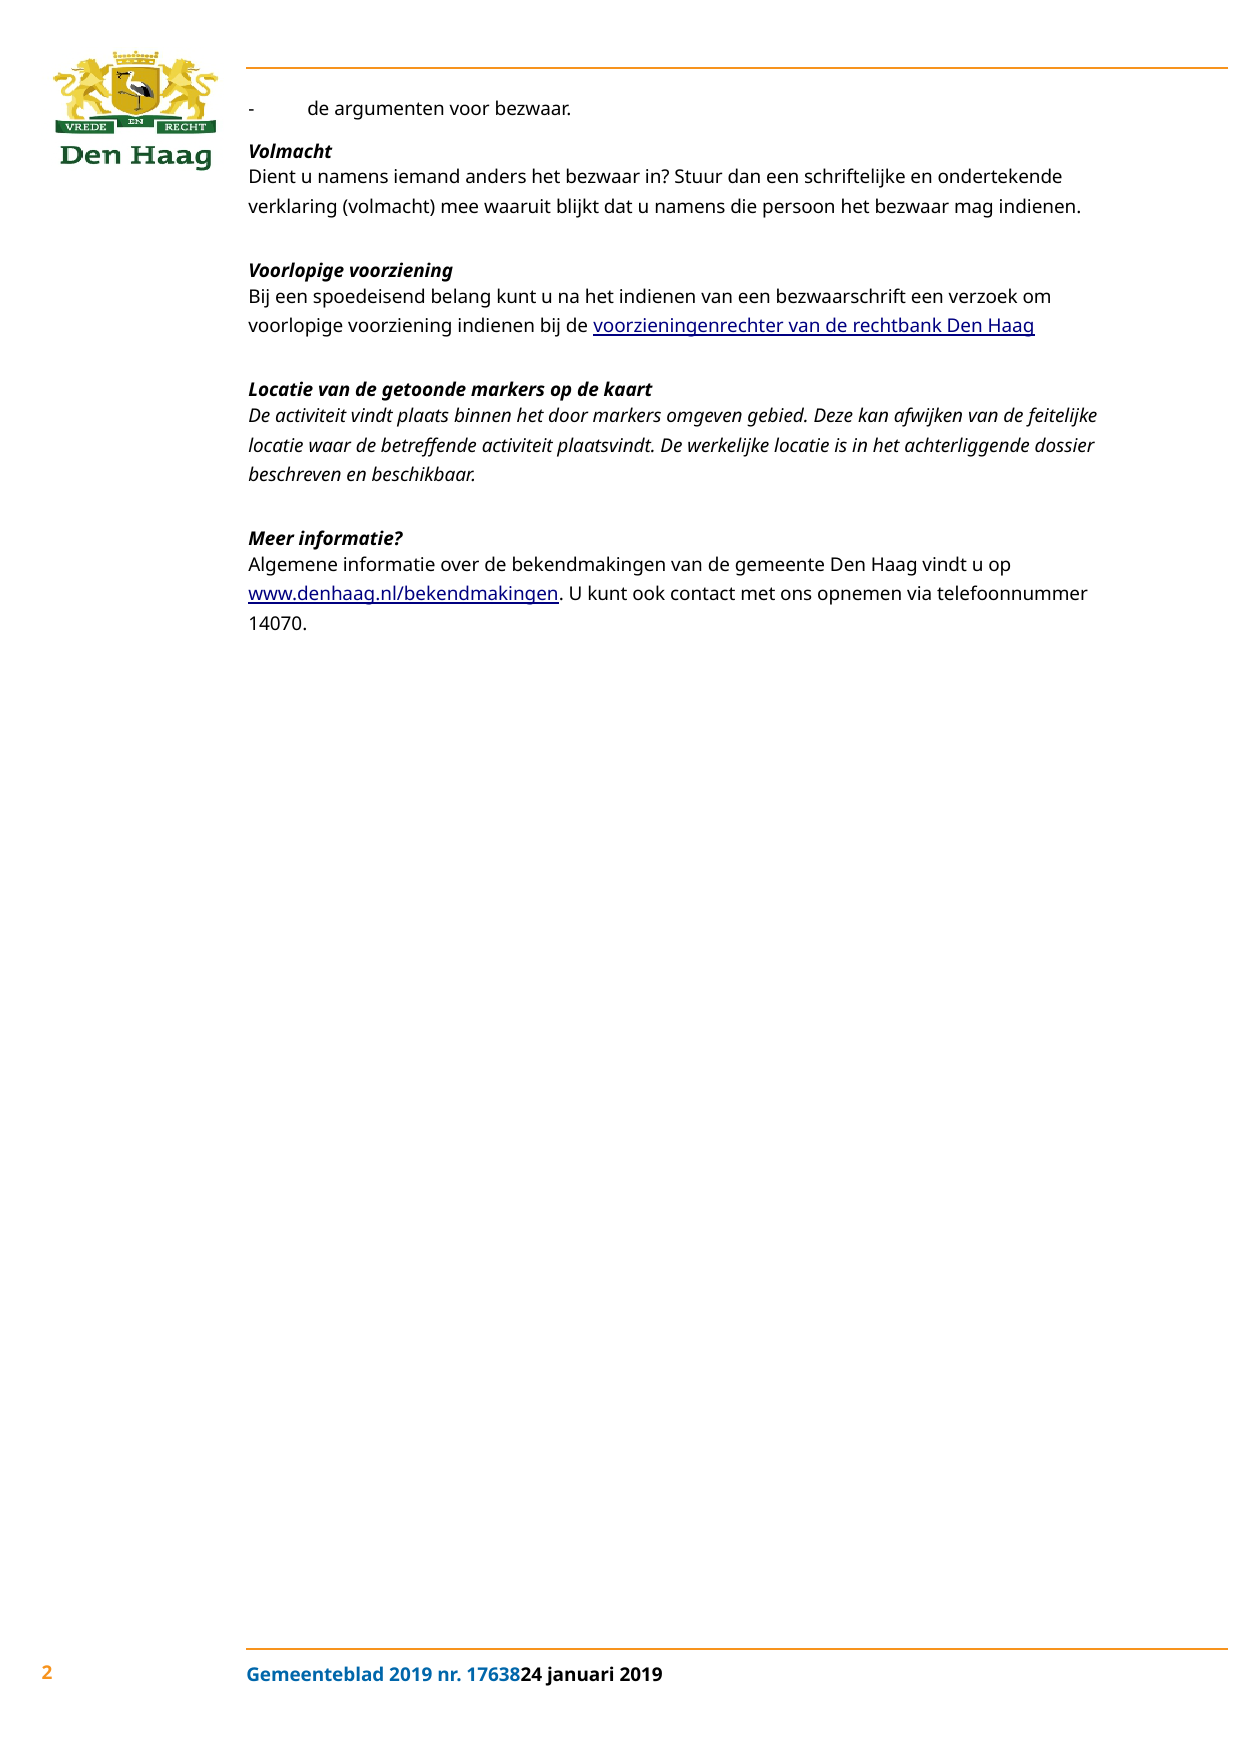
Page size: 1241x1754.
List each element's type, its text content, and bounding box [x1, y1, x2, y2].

list de argumenten voor bezwaar. [248, 95, 1152, 121]
text Voorlopige voorziening [248, 257, 1152, 283]
text De activiteit vindt plaats binnen het door markers omgeven gebied. Deze kan afwijken van de feitelijke locatie waar de betreffende activiteit plaatsvindt. De werkelijke locatie is in het achterliggende dossier beschreven en beschikbaar. [248, 402, 1152, 487]
text Locatie van de getoonde markers op de kaart [248, 376, 1152, 402]
text Algemene informatie over de bekendmakingen van de gemeente Den Haag vindt u op www.denhaag.nl/bekendmakingen. U kunt ook contact met ons opnemen via telefoonnummer 14070. [248, 551, 1152, 636]
text Meer informatie? [248, 525, 1152, 551]
text Dient u namens iemand anders het bezwaar in? Stuur dan een schriftelijke en ondertekende verklaring (volmacht) mee waaruit blijkt dat u namens die persoon het bezwaar mag indienen. [248, 164, 1152, 219]
picture [41, 47, 231, 172]
text Volmacht [248, 138, 1152, 164]
text Bij een spoedeisend belang kunt u na het indienen van een bezwaarschrift een verzoek om voorlopige voorziening indienen bij de voorzieningenrechter van de rechtbank Den Haag [248, 283, 1152, 338]
